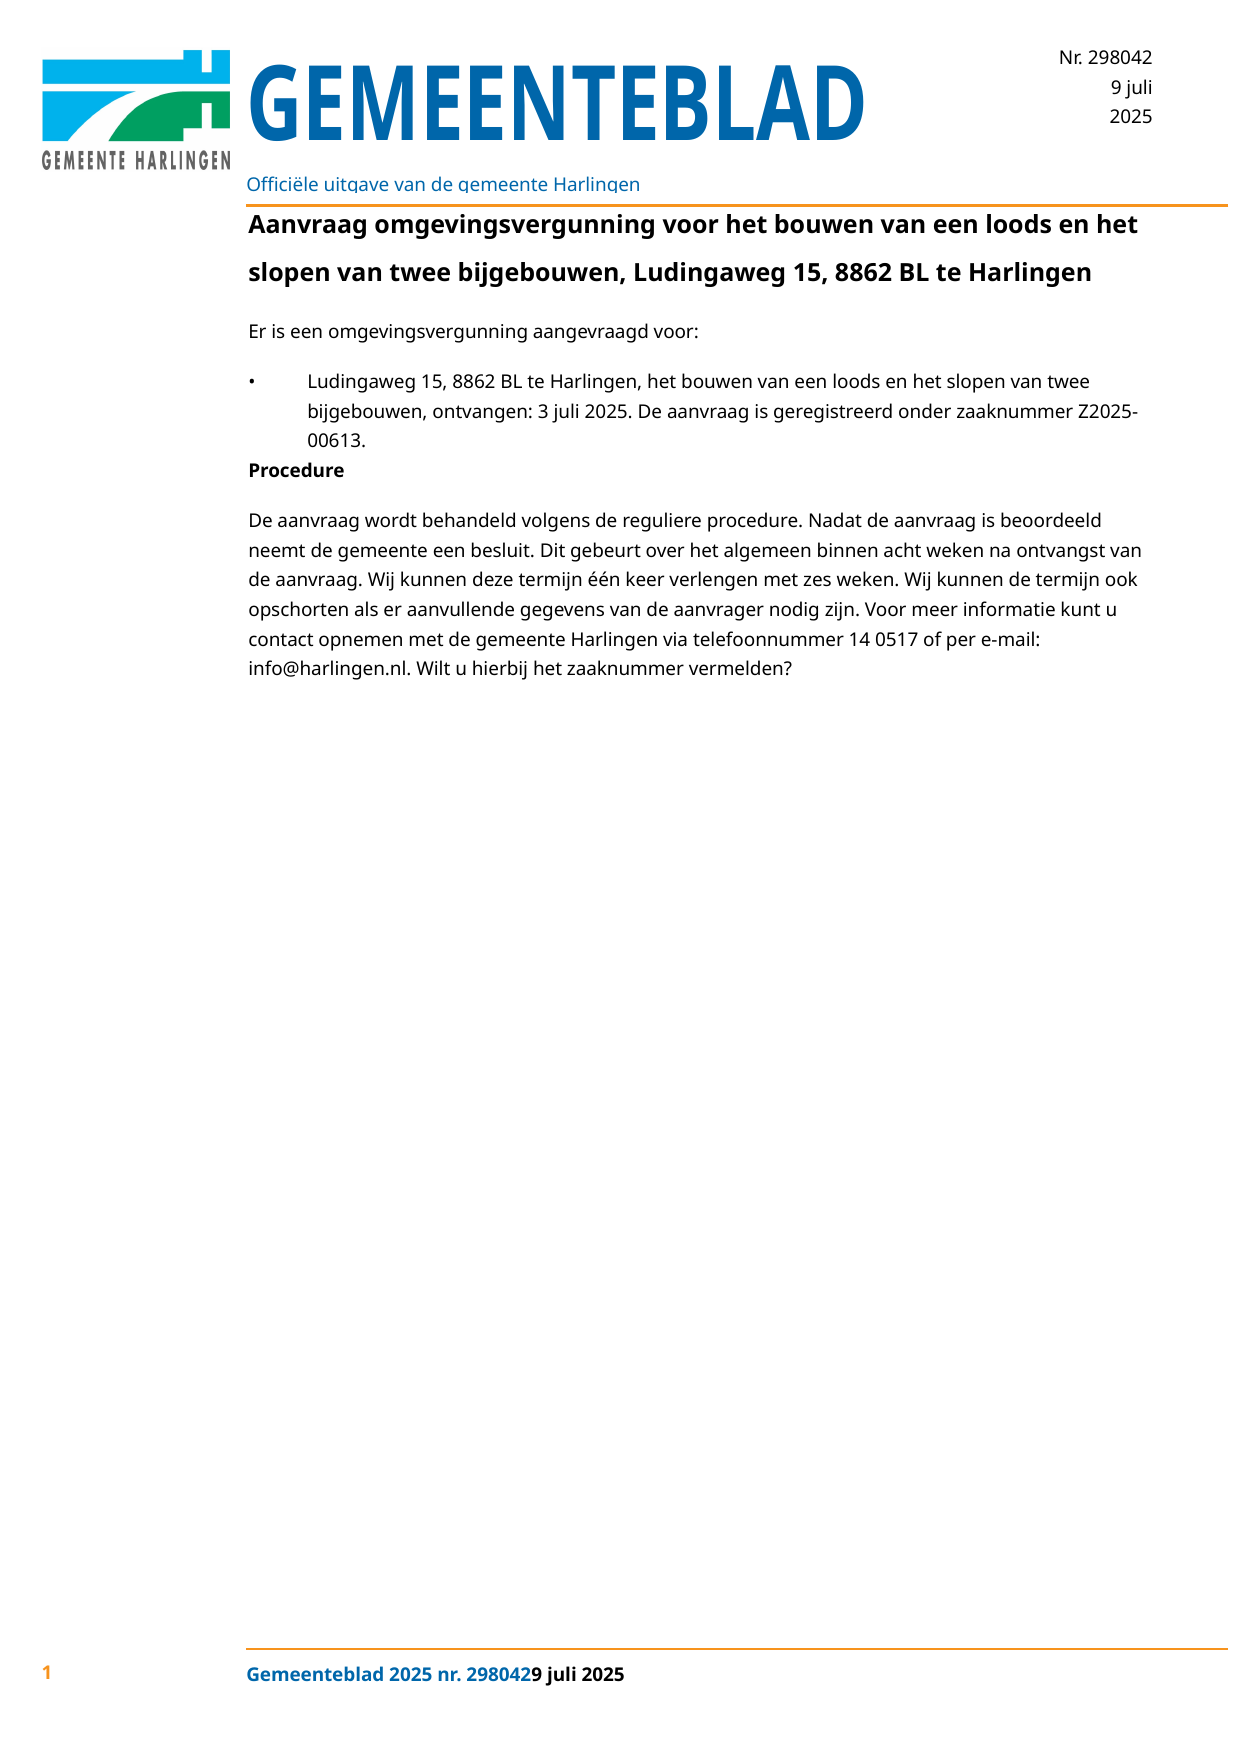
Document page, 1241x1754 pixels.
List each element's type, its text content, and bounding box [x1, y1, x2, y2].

text Procedure [248, 457, 1152, 483]
list Ludingaweg 15, 8862 BL te Harlingen, het bouwen van een loods en het slopen van twee bijgebouwen, ontvangen: 3 juli 2025. De aanvraag is geregistreerd onder zaaknummer Z2025-00613. [248, 368, 1152, 453]
text Aanvraag omgevingsvergunning voor het bouwen van een loods en het slopen van twee bijgebouwen, Ludingaweg 15, 8862 BL te Harlingen [248, 207, 1152, 288]
picture [41, 47, 231, 172]
text Er is een omgevingsvergunning aangevraagd voor: [248, 318, 1152, 344]
text De aanvraag wordt behandeld volgens de reguliere procedure. Nadat de aanvraag is beoordeeld neemt de gemeente een besluit. Dit gebeurt over het algemeen binnen acht weken na ontvangst van de aanvraag. Wij kunnen deze termijn één keer verlengen met zes weken. Wij kunnen de termijn ook opschorten als er aanvullende gegevens van de aanvrager nodig zijn. Voor meer informatie kunt u contact opnemen met de gemeente Harlingen via telefoonnummer 14 0517 of per e-mail: info@harlingen.nl. Wilt u hierbij het zaaknummer vermelden? [248, 507, 1152, 681]
